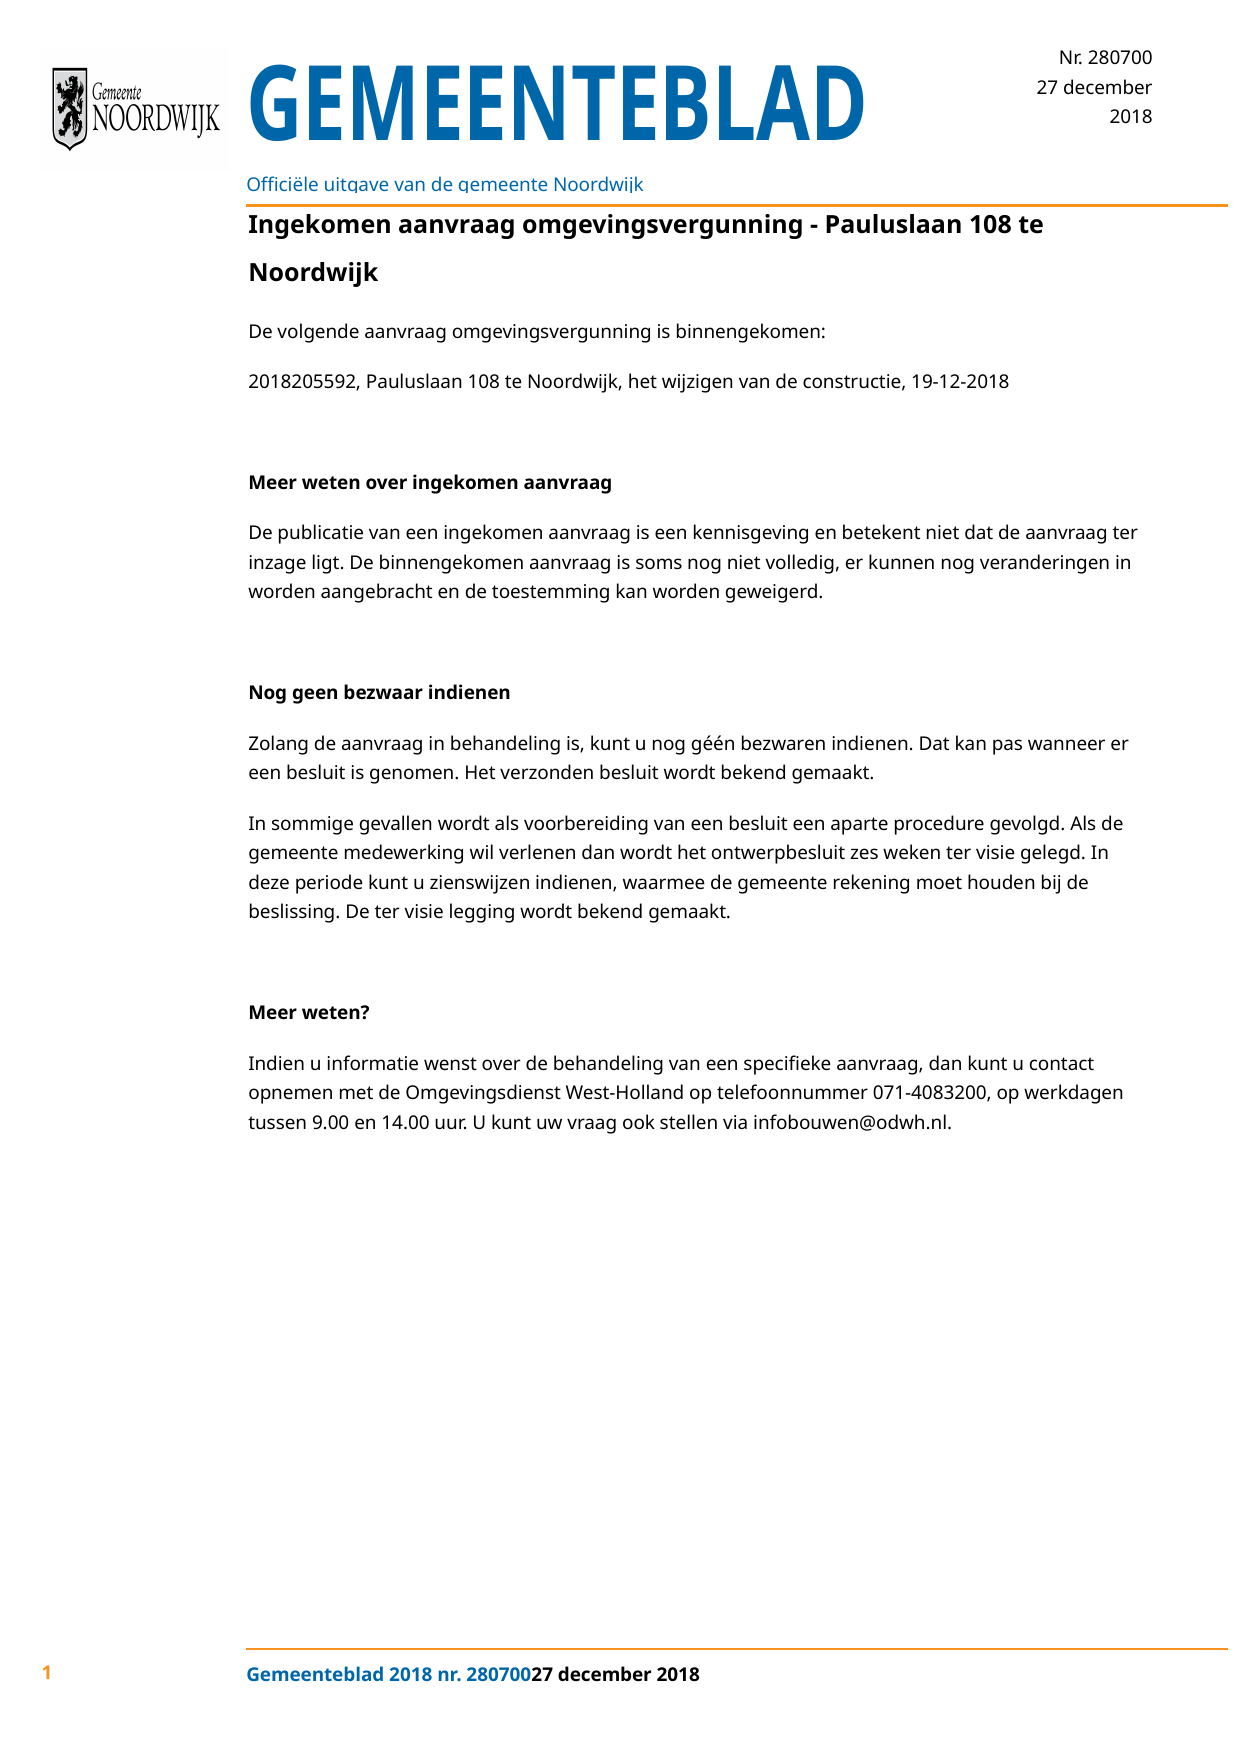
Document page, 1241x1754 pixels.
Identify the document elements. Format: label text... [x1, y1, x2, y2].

picture [41, 47, 231, 172]
text Meer weten over ingekomen aanvraag [248, 469, 1152, 495]
text In sommige gevallen wordt als voorbereiding van een besluit een aparte procedure gevolgd. Als de gemeente medewerking wil verlenen dan wordt het ontwerpbesluit zes weken ter visie gelegd. In deze periode kunt u zienswijzen indienen, waarmee de gemeente rekening moet houden bij de beslissing. De ter visie legging wordt bekend gemaakt. [248, 810, 1152, 924]
text Meer weten? [248, 999, 1152, 1025]
text De volgende aanvraag omgevingsvergunning is binnengekomen: [248, 318, 1152, 344]
text Ingekomen aanvraag omgevingsvergunning - Pauluslaan 108 te Noordwijk [248, 207, 1152, 288]
text Indien u informatie wenst over de behandeling van een specifieke aanvraag, dan kunt u contact opnemen met de Omgevingsdienst West-Holland op telefoonnummer 071-4083200, op werkdagen tussen 9.00 en 14.00 uur. U kunt uw vraag ook stellen via infobouwen@odwh.nl. [248, 1050, 1152, 1135]
text 2018205592, Pauluslaan 108 te Noordwijk, het wijzigen van de constructie, 19-12-2018 [248, 368, 1152, 394]
text Nog geen bezwaar indienen [248, 679, 1152, 705]
text De publicatie van een ingekomen aanvraag is een kennisgeving en betekent niet dat de aanvraag ter inzage ligt. De binnengekomen aanvraag is soms nog niet volledig, er kunnen nog veranderingen in worden aangebracht en de toestemming kan worden geweigerd. [248, 519, 1152, 604]
text Zolang de aanvraag in behandeling is, kunt u nog géén bezwaren indienen. Dat kan pas wanneer er een besluit is genomen. Het verzonden besluit wordt bekend gemaakt. [248, 730, 1152, 785]
